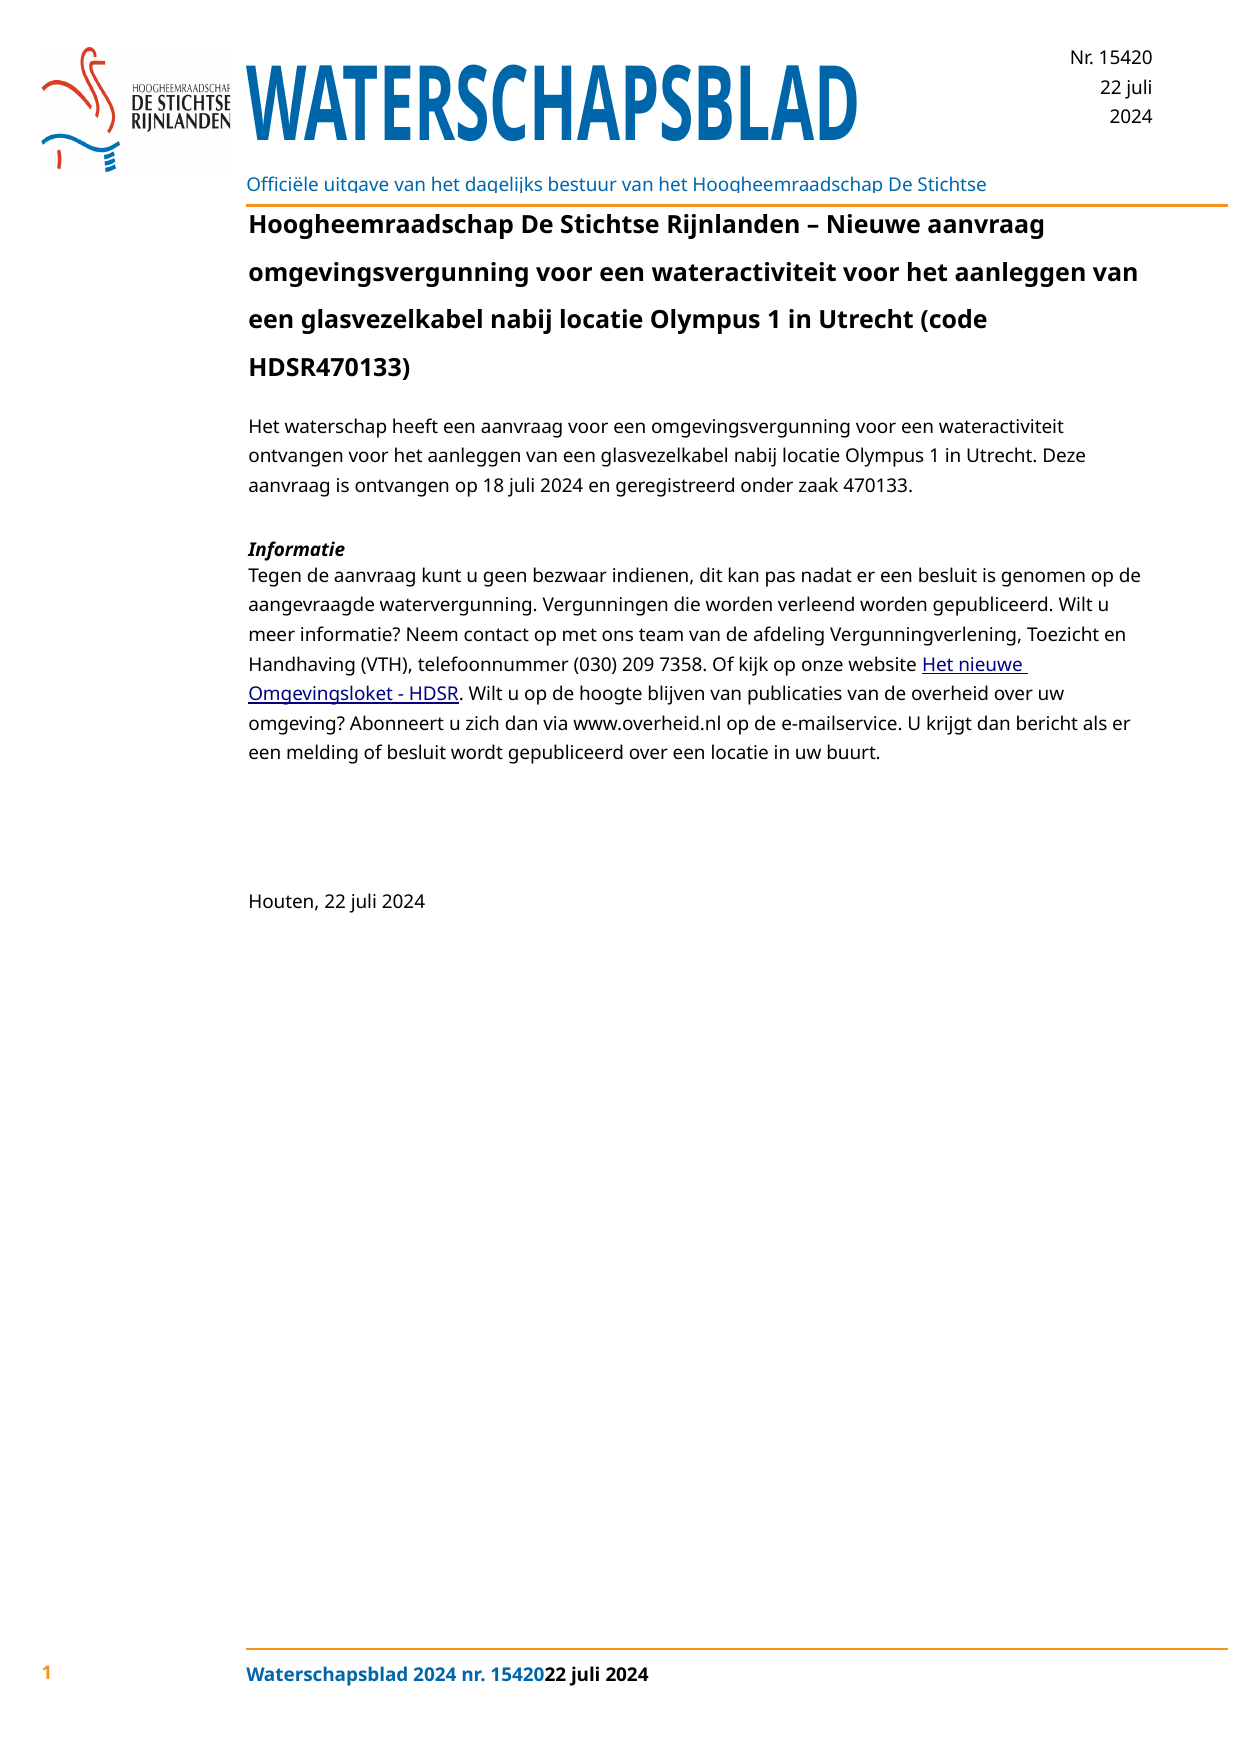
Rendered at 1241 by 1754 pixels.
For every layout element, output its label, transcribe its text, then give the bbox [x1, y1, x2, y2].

text Hoogheemraadschap De Stichtse Rijnlanden – Nieuwe aanvraag omgevingsvergunning voor een wateractiviteit voor het aanleggen van een glasvezelkabel nabij locatie Olympus 1 in Utrecht (code HDSR470133) [248, 207, 1152, 384]
text Houten, 22 juli 2024 [248, 888, 1152, 914]
picture [41, 47, 231, 172]
text Informatie [248, 536, 1152, 562]
text Het waterschap heeft een aanvraag voor een omgevingsvergunning voor een wateractiviteit ontvangen voor het aanleggen van een glasvezelkabel nabij locatie Olympus 1 in Utrecht. Deze aanvraag is ontvangen op 18 juli 2024 en geregistreerd onder zaak 470133. [248, 413, 1152, 498]
text Tegen de aanvraag kunt u geen bezwaar indienen, dit kan pas nadat er een besluit is genomen op de aangevraagde watervergunning. Vergunningen die worden verleend worden gepubliceerd. Wilt u meer informatie? Neem contact op met ons team van de afdeling Vergunningverlening, Toezicht en Handhaving (VTH), telefoonnummer (030) 209 7358. Of kijk op onze website Het nieuwe Omgevingsloket - HDSR. Wilt u op de hoogte blijven van publicaties van de overheid over uw omgeving? Abonneert u zich dan via www.overheid.nl op de e-mailservice. U krijgt dan bericht als er een melding of besluit wordt gepubliceerd over een locatie in uw buurt. [248, 562, 1152, 765]
